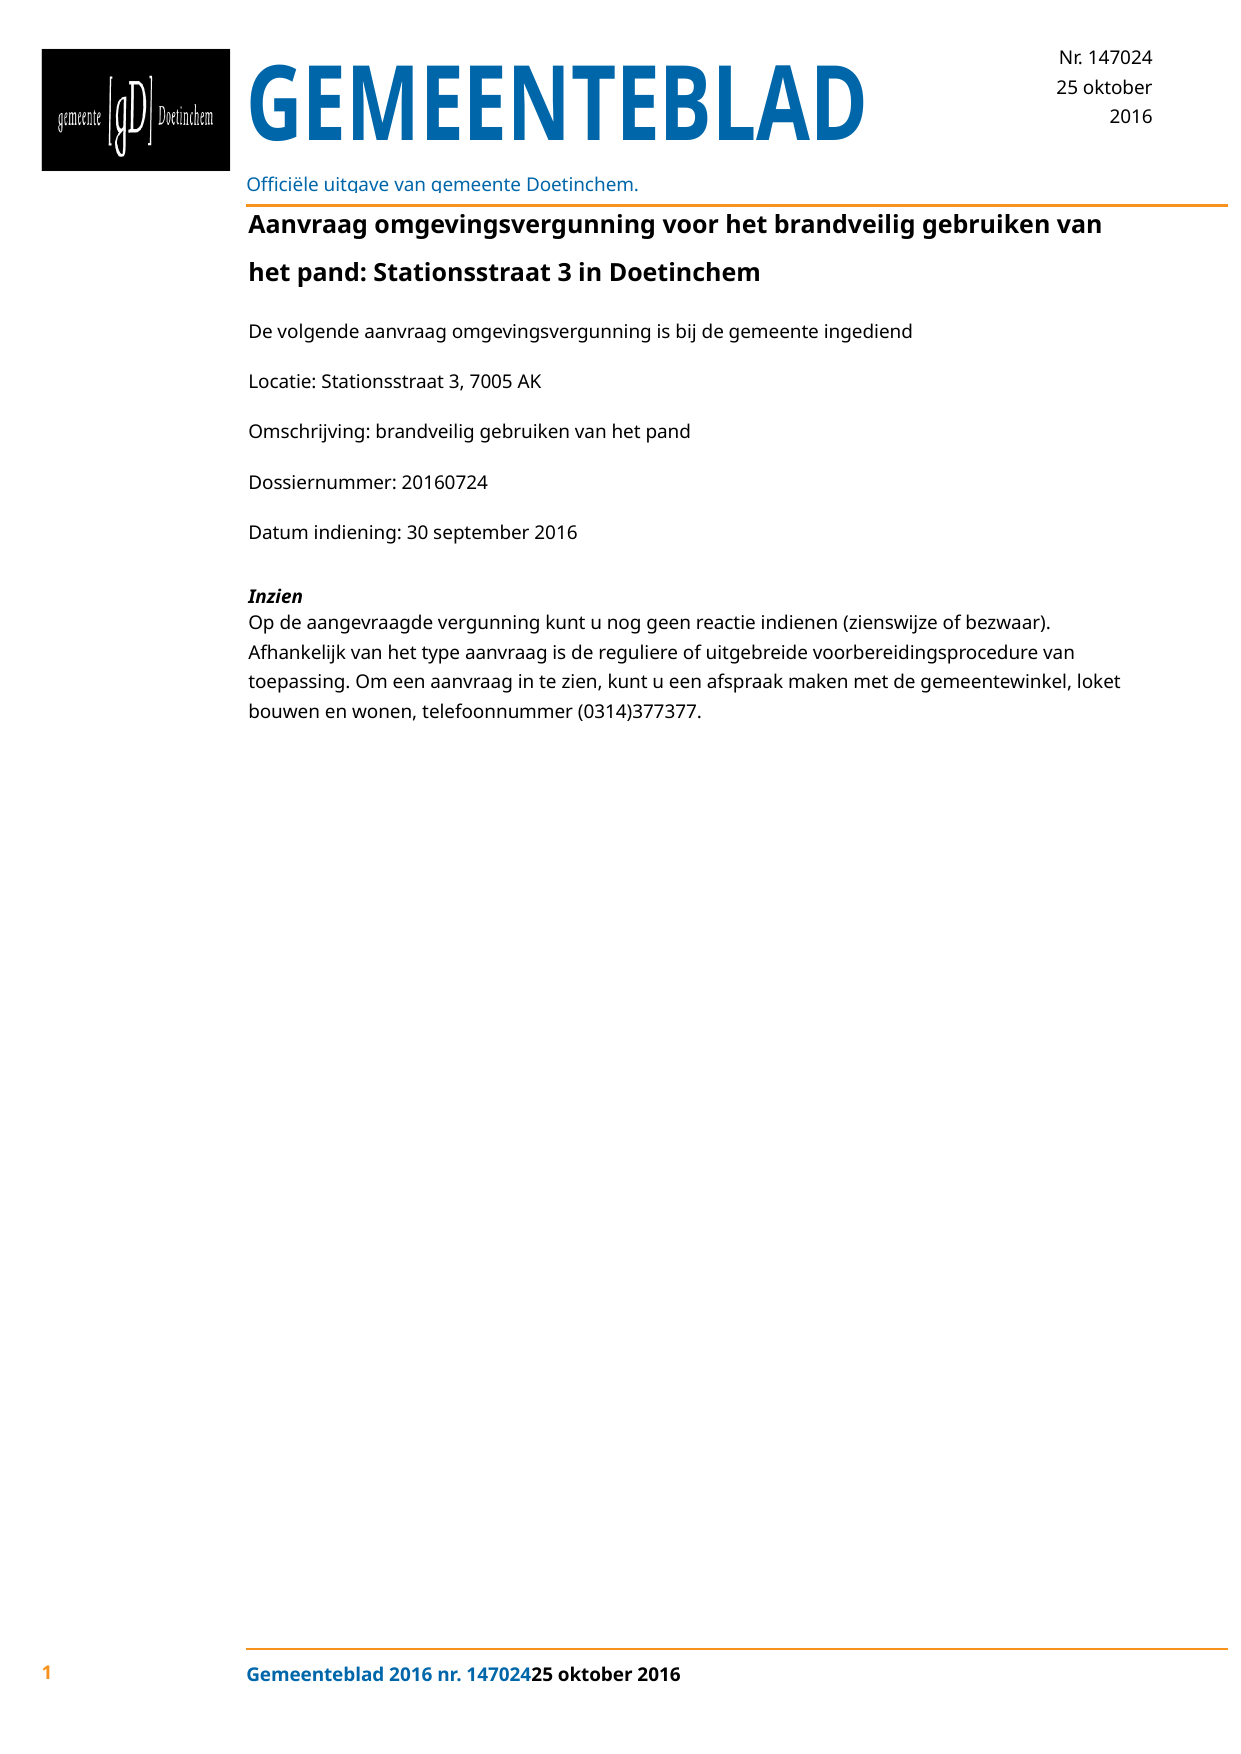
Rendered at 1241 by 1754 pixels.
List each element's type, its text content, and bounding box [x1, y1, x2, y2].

text Op de aangevraagde vergunning kunt u nog geen reactie indienen (zienswijze of bezwaar). Afhankelijk van het type aanvraag is de reguliere of uitgebreide voorbereidingsprocedure van toepassing. Om een aanvraag in te zien, kunt u een afspraak maken met de gemeentewinkel, loket bouwen en wonen, telefoonnummer (0314)377377. [248, 609, 1152, 724]
picture [41, 47, 231, 172]
text Dossiernummer: 20160724 [248, 469, 1152, 495]
text Aanvraag omgevingsvergunning voor het brandveilig gebruiken van het pand: Stationsstraat 3 in Doetinchem [248, 207, 1152, 288]
text Omschrijving: brandveilig gebruiken van het pand [248, 419, 1152, 444]
text Locatie: Stationsstraat 3, 7005 AK [248, 368, 1152, 394]
text Inzien [248, 583, 1152, 609]
text Datum indiening: 30 september 2016 [248, 519, 1152, 545]
text De volgende aanvraag omgevingsvergunning is bij de gemeente ingediend [248, 318, 1152, 344]
